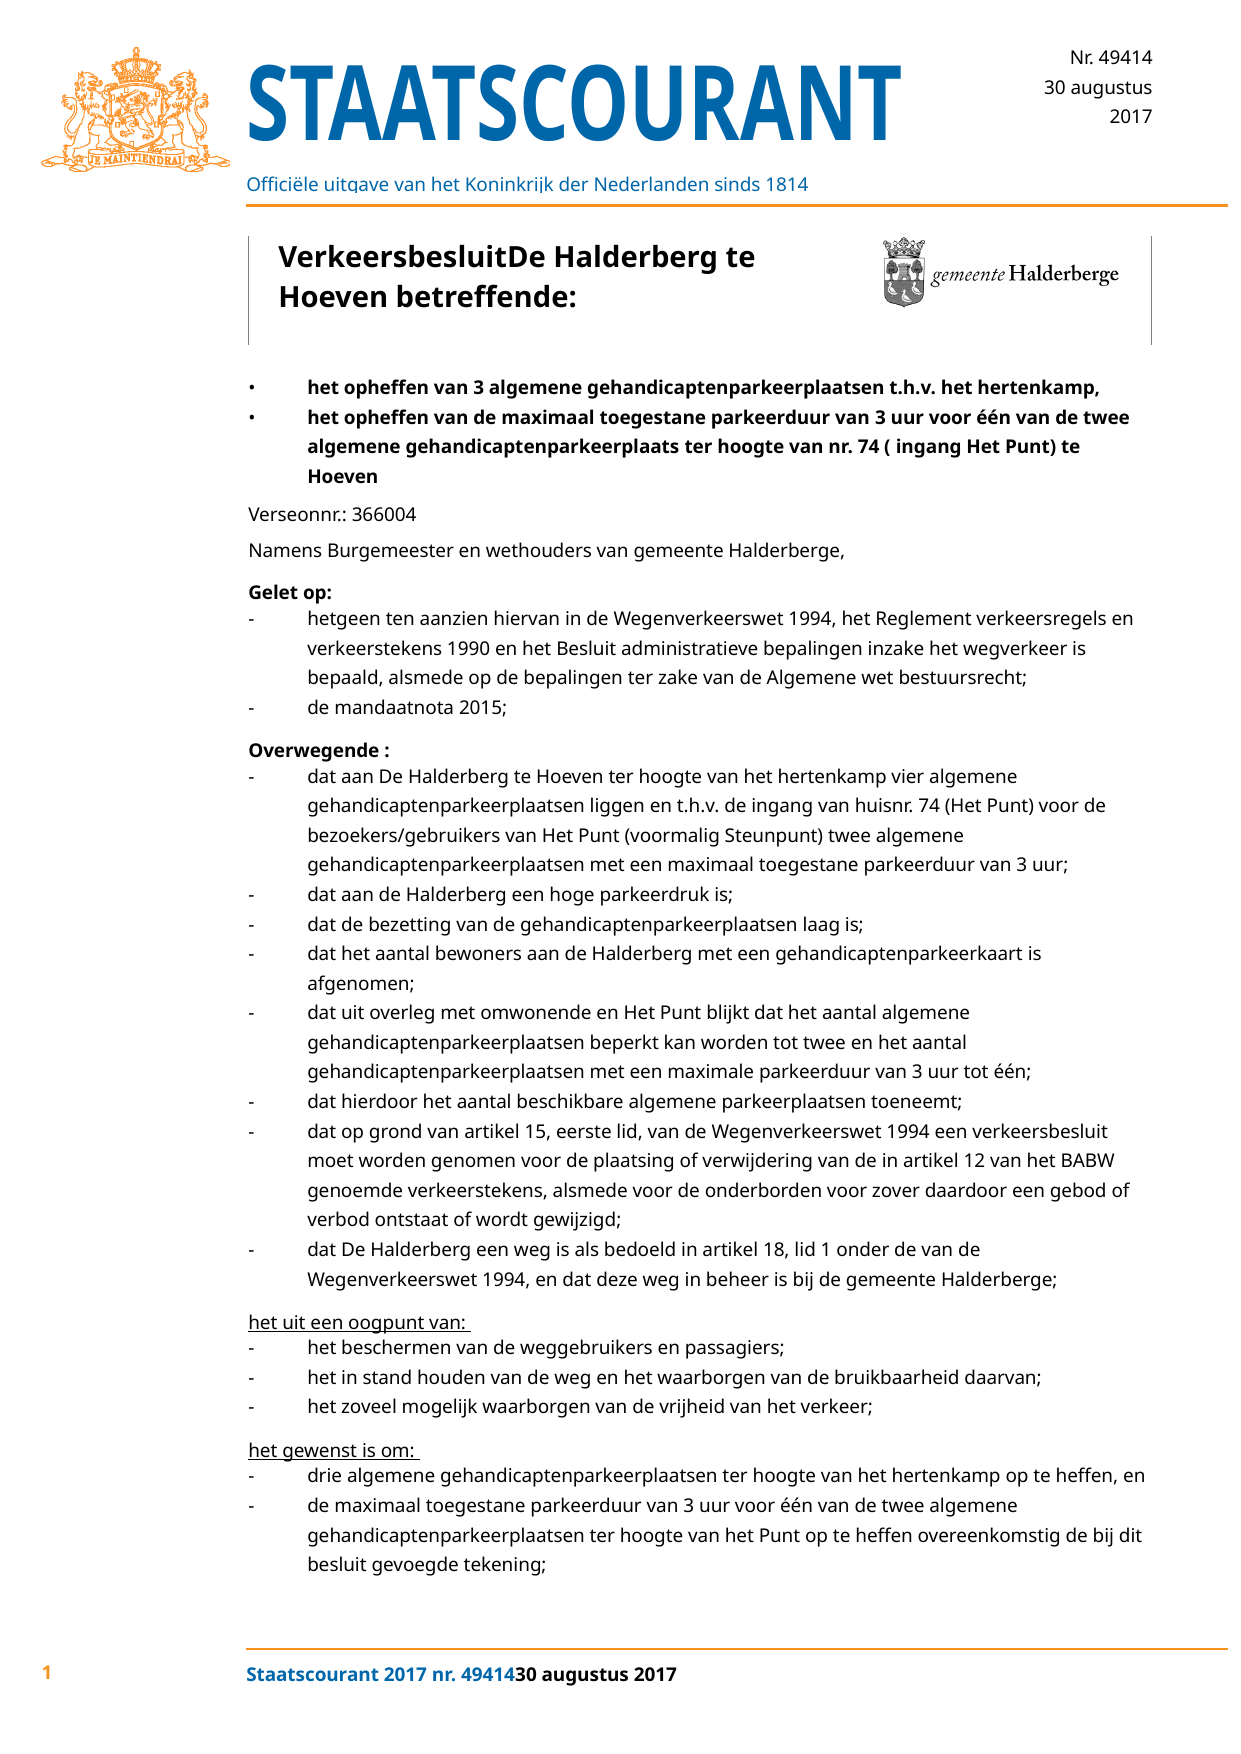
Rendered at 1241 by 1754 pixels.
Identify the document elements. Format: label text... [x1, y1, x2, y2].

list dat op grond van artikel 15, eerste lid, van de Wegenverkeerswet 1994 een verkeersbesluit moet worden genomen voor de plaatsing of verwijdering van de in artikel 12 van het BABW genoemde verkeerstekens, alsmede voor de onderborden voor zover daardoor een gebod of verbod ontstaat of wordt gewijzigd; [248, 1118, 1152, 1232]
text het uit een oogpunt van: [248, 1309, 1152, 1334]
list dat de bezetting van de gehandicaptenparkeerplaatsen laag is; [248, 911, 1152, 936]
list het zoveel mogelijk waarborgen van de vrijheid van het verkeer; [248, 1394, 1152, 1419]
list de mandaatnota 2015; [248, 694, 1152, 720]
list dat aan de Halderberg een hoge parkeerdruk is; [248, 881, 1152, 907]
picture [882, 236, 1119, 308]
list de maximaal toegestane parkeerduur van 3 uur voor één van de twee algemene gehandicaptenparkeerplaatsen ter hoogte van het Punt op te heffen overeenkomstig de bij dit besluit gevoegde tekening; [248, 1492, 1152, 1577]
text Verseonnr.: 366004 [248, 501, 1152, 527]
list dat hierdoor het aantal beschikbare algemene parkeerplaatsen toeneemt; [248, 1088, 1152, 1114]
list dat uit overleg met omwonende en Het Punt blijkt dat het aantal algemene gehandicaptenparkeerplaatsen beperkt kan worden tot twee en het aantal gehandicaptenparkeerplaatsen met een maximale parkeerduur van 3 uur tot één; [248, 999, 1152, 1084]
list drie algemene gehandicaptenparkeerplaatsen ter hoogte van het hertenkamp op te heffen, en [248, 1463, 1152, 1488]
picture [41, 47, 231, 172]
text Namens Burgemeester en wethouders van gemeente Halderberge, [248, 538, 1152, 563]
list dat De Halderberg een weg is als bedoeld in artikel 18, lid 1 onder de van de Wegenverkeerswet 1994, en dat deze weg in beheer is bij de gemeente Halderberge; [248, 1236, 1152, 1291]
text Gelet op: [248, 579, 1152, 605]
table_header [850, 236, 1151, 345]
list hetgeen ten aanzien hiervan in de Wegenverkeerswet 1994, het Reglement verkeersregels en verkeerstekens 1990 en het Besluit administratieve bepalingen inzake het wegverkeer is bepaald, alsmede op de bepalingen ter zake van de Algemene wet bestuursrecht; [248, 605, 1152, 690]
list dat het aantal bewoners aan de Halderberg met een gehandicaptenparkeerkaart is afgenomen; [248, 940, 1152, 996]
list dat aan De Halderberg te Hoeven ter hoogte van het hertenkamp vier algemene gehandicaptenparkeerplaatsen liggen en t.h.v. de ingang van huisnr. 74 (Het Punt) voor de bezoekers/gebruikers van Het Punt (voormalig Steunpunt) twee algemene gehandicaptenparkeerplaatsen met een maximaal toegestane parkeerduur van 3 uur; [248, 763, 1152, 877]
table_header VerkeersbesluitDe Halderberg te Hoeven betreffende: [249, 236, 850, 345]
text Overwegende : [248, 737, 1152, 763]
list het beschermen van de weggebruikers en passagiers; [248, 1334, 1152, 1360]
list het opheffen van 3 algemene gehandicaptenparkeerplaatsen t.h.v. het hertenkamp, [248, 374, 1152, 400]
list het opheffen van de maximaal toegestane parkeerduur van 3 uur voor één van de twee algemene gehandicaptenparkeerplaats ter hoogte van nr. 74 ( ingang Het Punt) te Hoeven [248, 404, 1152, 489]
text het gewenst is om: [248, 1437, 1152, 1463]
list het in stand houden van de weg en het waarborgen van de bruikbaarheid daarvan; [248, 1364, 1152, 1390]
